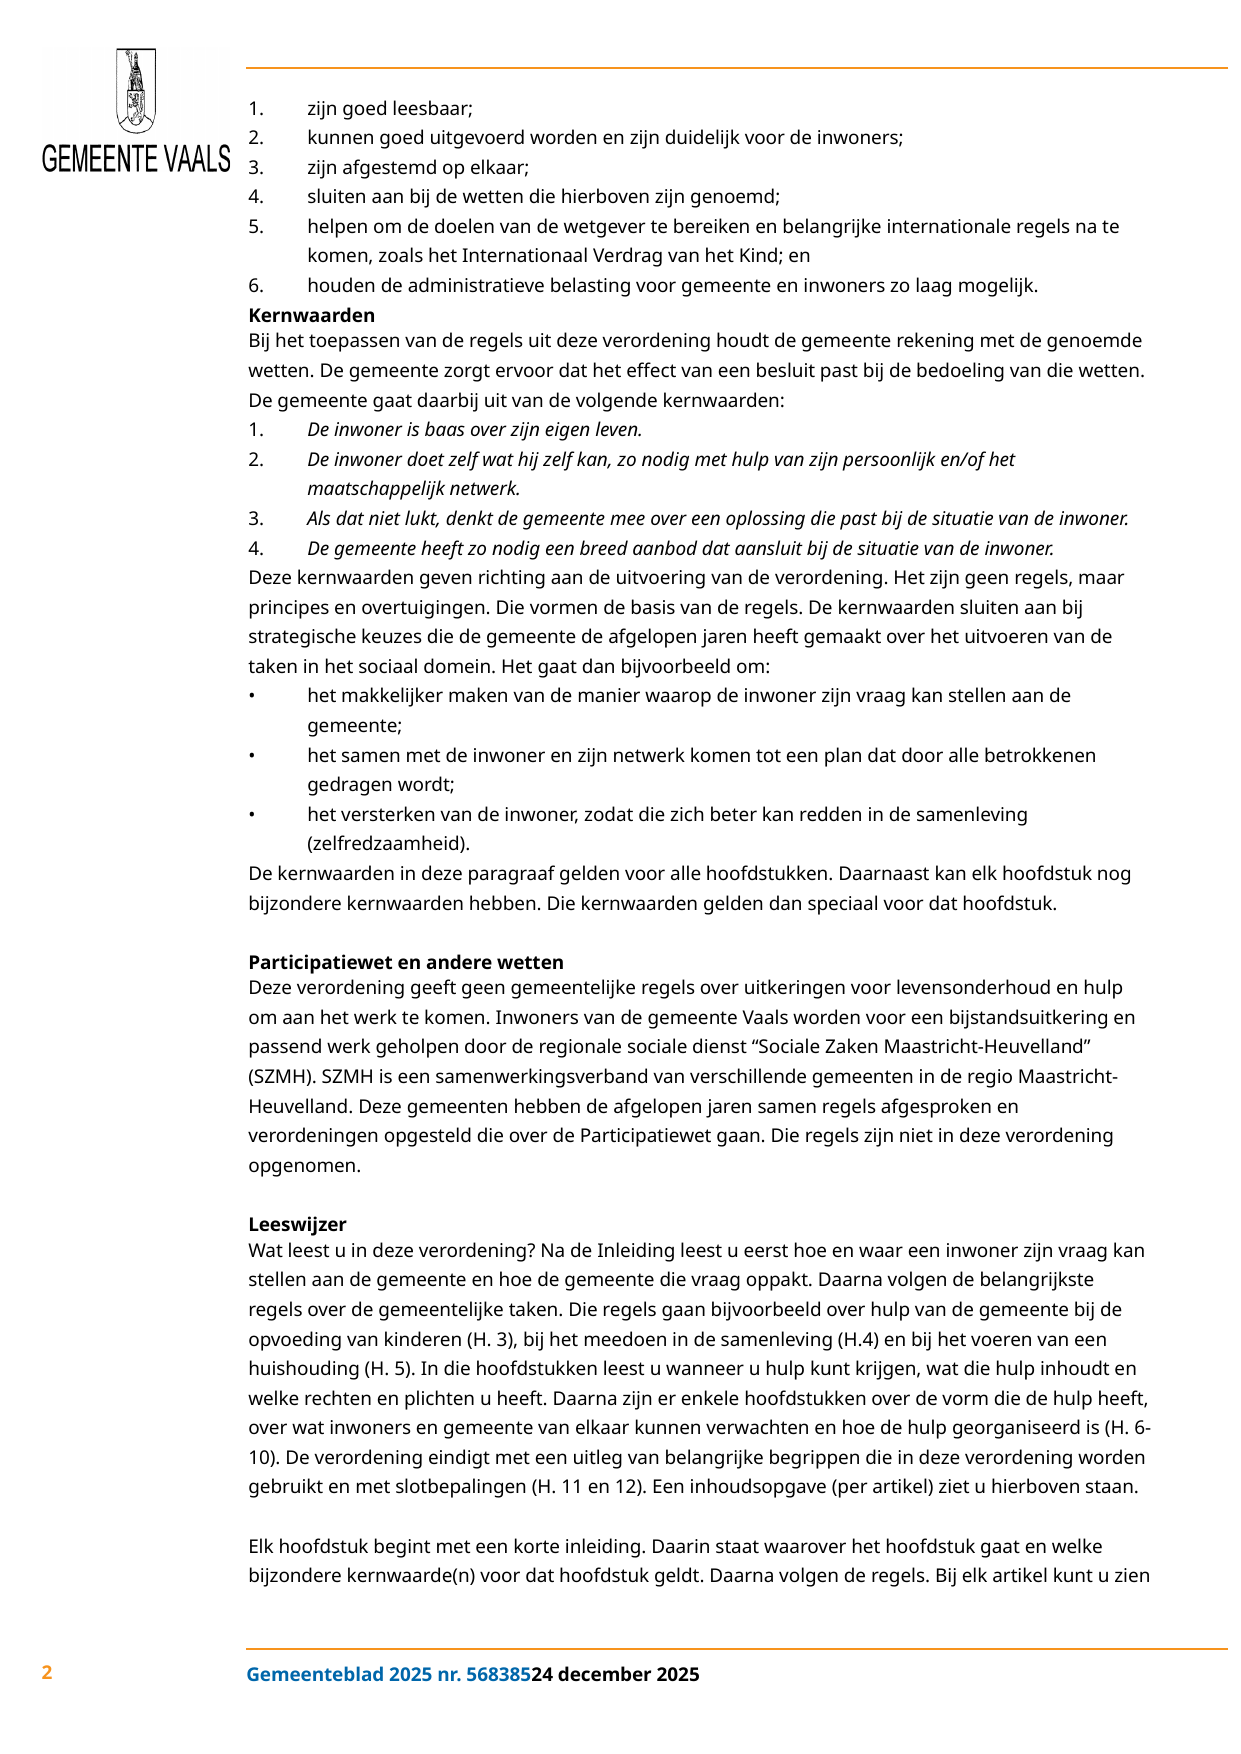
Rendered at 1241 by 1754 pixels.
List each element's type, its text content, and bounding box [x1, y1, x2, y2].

list De gemeente heeft zo nodig een breed aanbod dat aansluit bij de situatie van de inwoner. [248, 535, 1152, 560]
text Wat leest u in deze verordening? Na de Inleiding leest u eerst hoe en waar een inwoner zijn vraag kan stellen aan de gemeente en hoe de gemeente die vraag oppakt. Daarna volgen de belangrijkste regels over de gemeentelijke taken. Die regels gaan bijvoorbeeld over hulp van de gemeente bij de opvoeding van kinderen (H. 3), bij het meedoen in de samenleving (H.4) en bij het voeren van een huishouding (H. 5). In die hoofdstukken leest u wanneer u hulp kunt krijgen, wat die hulp inhoudt en welke rechten en plichten u heeft. Daarna zijn er enkele hoofdstukken over de vorm die de hulp heeft, over wat inwoners en gemeente van elkaar kunnen verwachten en hoe de hulp georganiseerd is (H. 6-10). De verordening eindigt met een uitleg van belangrijke begrippen die in deze verordening worden gebruikt en met slotbepalingen (H. 11 en 12). Een inhoudsopgave (per artikel) ziet u hierboven staan. [248, 1237, 1152, 1499]
text De kernwaarden in deze paragraaf gelden voor alle hoofdstukken. Daarnaast kan elk hoofdstuk nog bijzondere kernwaarden hebben. Die kernwaarden gelden dan speciaal voor dat hoofdstuk. [248, 860, 1152, 915]
list kunnen goed uitgevoerd worden en zijn duidelijk voor de inwoners; [248, 124, 1152, 150]
text Deze verordening geeft geen gemeentelijke regels over uitkeringen voor levensonderhoud en hulp om aan het werk te komen. Inwoners van de gemeente Vaals worden voor een bijstandsuitkering en passend werk geholpen door de regionale sociale dienst “Sociale Zaken Maastricht-Heuvelland” (SZMH). SZMH is een samenwerkingsverband van verschillende gemeenten in de regio Maastricht-Heuvelland. Deze gemeenten hebben de afgelopen jaren samen regels afgesproken en verordeningen opgesteld die over de Participatiewet gaan. Die regels zijn niet in deze verordening opgenomen. [248, 974, 1152, 1178]
list zijn afgestemd op elkaar; [248, 154, 1152, 180]
list het makkelijker maken van de manier waarop de inwoner zijn vraag kan stellen aan de gemeente; [248, 683, 1152, 738]
picture [41, 47, 231, 172]
list het samen met de inwoner en zijn netwerk komen tot een plan dat door alle betrokkenen gedragen wordt; [248, 742, 1152, 797]
text Deze kernwaarden geven richting aan de uitvoering van de verordening. Het zijn geen regels, maar principes en overtuigingen. Die vormen de basis van de regels. De kernwaarden sluiten aan bij strategische keuzes die de gemeente de afgelopen jaren heeft gemaakt over het uitvoeren van de taken in het sociaal domein. Het gaat dan bijvoorbeeld om: [248, 564, 1152, 679]
text Elk hoofdstuk begint met een korte inleiding. Daarin staat waarover het hoofdstuk gaat en welke bijzondere kernwaarde(n) voor dat hoofdstuk geldt. Daarna volgen de regels. Bij elk artikel kunt u zien [248, 1533, 1152, 1588]
list het versterken van de inwoner, zodat die zich beter kan redden in de samenleving (zelfredzaamheid). [248, 801, 1152, 856]
text Leeswijzer [248, 1211, 1152, 1237]
list helpen om de doelen van de wetgever te bereiken en belangrijke internationale regels na te komen, zoals het Internationaal Verdrag van het Kind; en [248, 213, 1152, 268]
list houden de administratieve belasting voor gemeente en inwoners zo laag mogelijk. [248, 272, 1152, 298]
text Kernwaarden [248, 302, 1152, 328]
list De inwoner doet zelf wat hij zelf kan, zo nodig met hulp van zijn persoonlijk en/of het maatschappelijk netwerk. [248, 446, 1152, 501]
list Als dat niet lukt, denkt de gemeente mee over een oplossing die past bij de situatie van de inwoner. [248, 505, 1152, 531]
text Participatiewet en andere wetten [248, 949, 1152, 974]
list zijn goed leesbaar; [248, 95, 1152, 121]
text Bij het toepassen van de regels uit deze verordening houdt de gemeente rekening met de genoemde wetten. De gemeente zorgt ervoor dat het effect van een besluit past bij de bedoeling van die wetten. De gemeente gaat daarbij uit van de volgende kernwaarden: [248, 328, 1152, 412]
list sluiten aan bij de wetten die hierboven zijn genoemd; [248, 183, 1152, 209]
list De inwoner is baas over zijn eigen leven. [248, 416, 1152, 442]
